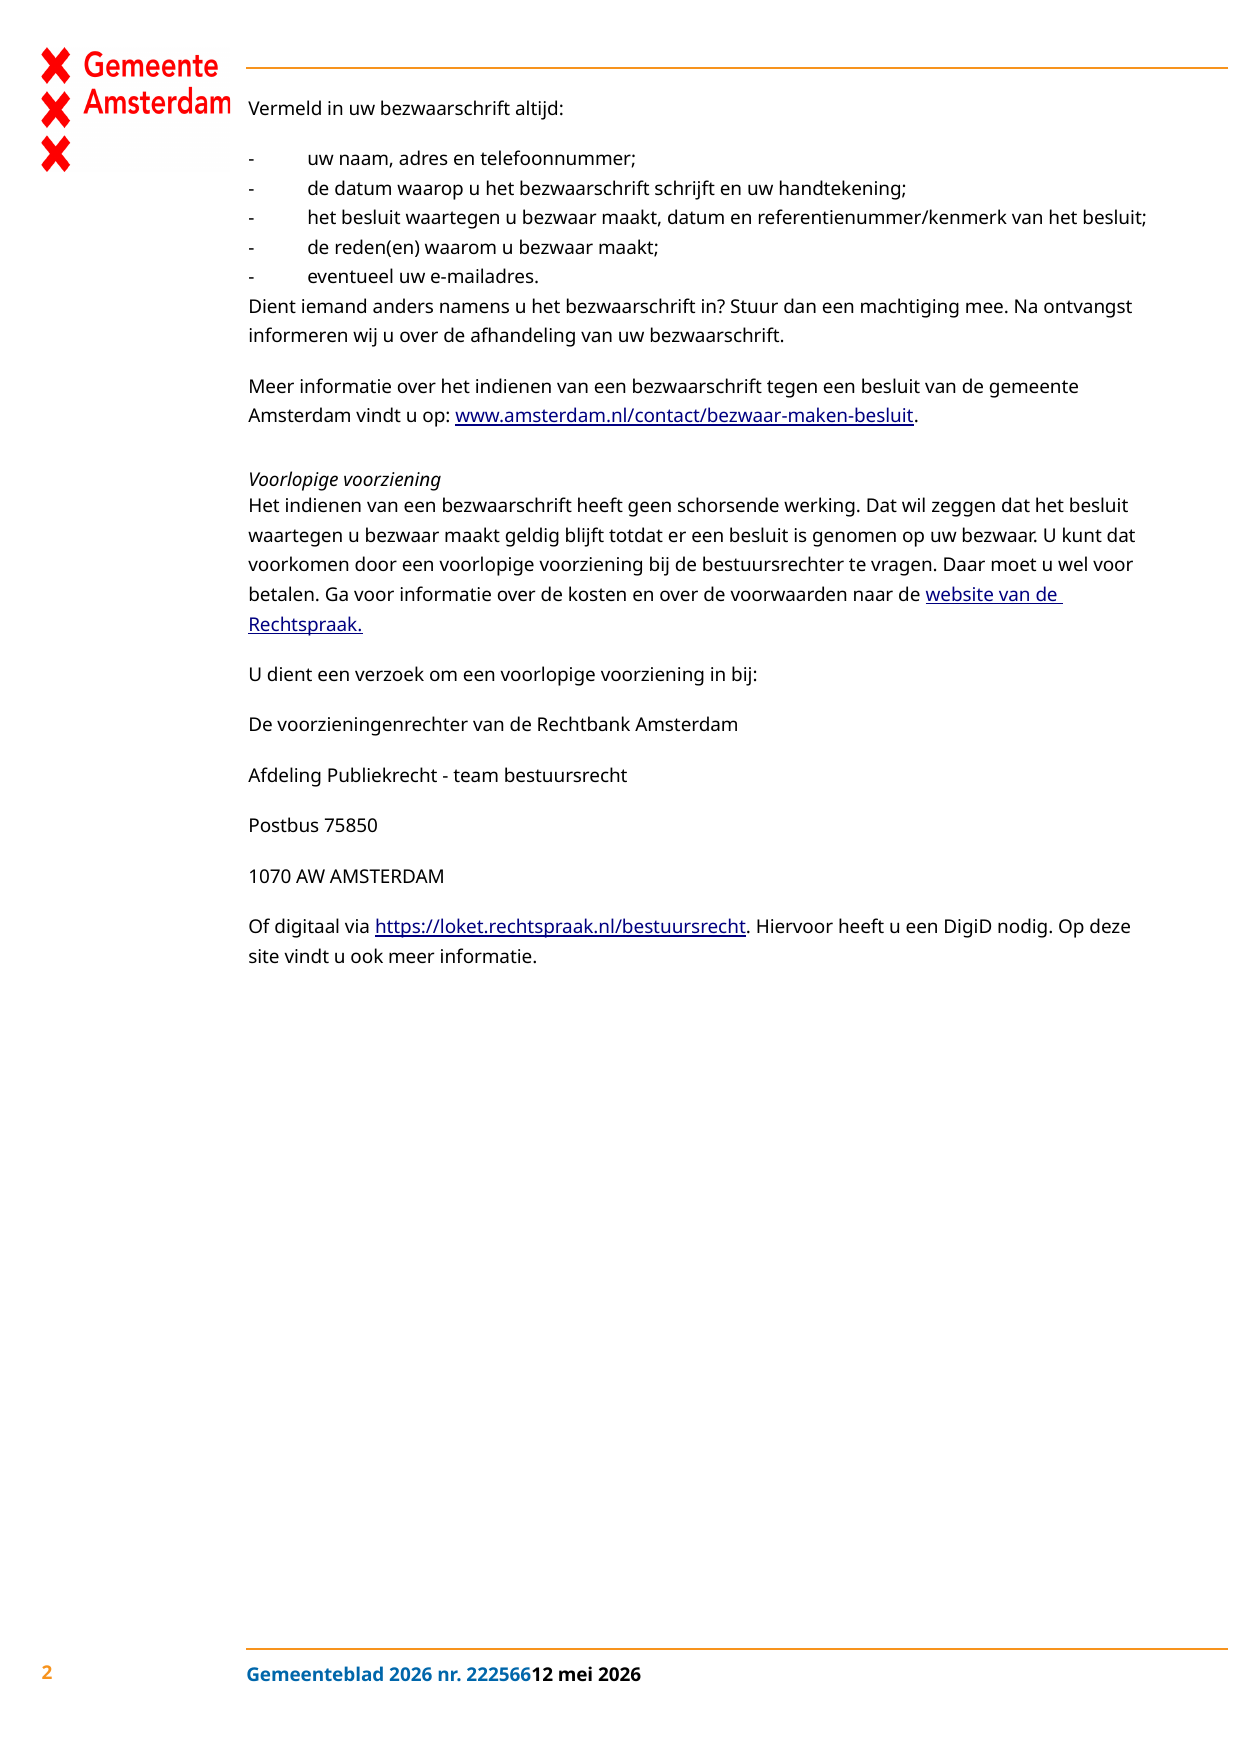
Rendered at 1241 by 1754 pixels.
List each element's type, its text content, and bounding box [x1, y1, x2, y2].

text Het indienen van een bezwaarschrift heeft geen schorsende werking. Dat wil zeggen dat het besluit waartegen u bezwaar maakt geldig blijft totdat er een besluit is genomen op uw bezwaar. U kunt dat voorkomen door een voorlopige voorziening bij de bestuursrechter te vragen. Daar moet u wel voor betalen. Ga voor informatie over de kosten en over de voorwaarden naar de website van de Rechtspraak. [248, 492, 1152, 636]
text De voorzieningenrechter van de Rechtbank Amsterdam [248, 712, 1152, 737]
text Vermeld in uw bezwaarschrift altijd: [248, 95, 1152, 121]
list uw naam, adres en telefoonnummer; [248, 145, 1152, 171]
text Postbus 75850 [248, 812, 1152, 838]
text Afdeling Publiekrecht - team bestuursrecht [248, 762, 1152, 788]
list het besluit waartegen u bezwaar maakt, datum en referentienummer/kenmerk van het besluit; [248, 204, 1152, 230]
text U dient een verzoek om een voorlopige voorziening in bij: [248, 661, 1152, 687]
list de datum waarop u het bezwaarschrift schrijft en uw handtekening; [248, 175, 1152, 201]
text Dient iemand anders namens u het bezwaarschrift in? Stuur dan een machtiging mee. Na ontvangst informeren wij u over de afhandeling van uw bezwaarschrift. [248, 293, 1152, 348]
list eventueel uw e-mailadres. [248, 263, 1152, 289]
picture [41, 47, 231, 172]
text Of digitaal via https://loket.rechtspraak.nl/bestuursrecht. Hiervoor heeft u een DigiD nodig. Op deze site vindt u ook meer informatie. [248, 913, 1152, 968]
text Voorlopige voorziening [248, 467, 1152, 492]
text Meer informatie over het indienen van een bezwaarschrift tegen een besluit van de gemeente Amsterdam vindt u op: www.amsterdam.nl/contact/bezwaar-maken-besluit. [248, 373, 1152, 428]
text 1070 AW AMSTERDAM [248, 863, 1152, 888]
list de reden(en) waarom u bezwaar maakt; [248, 234, 1152, 260]
